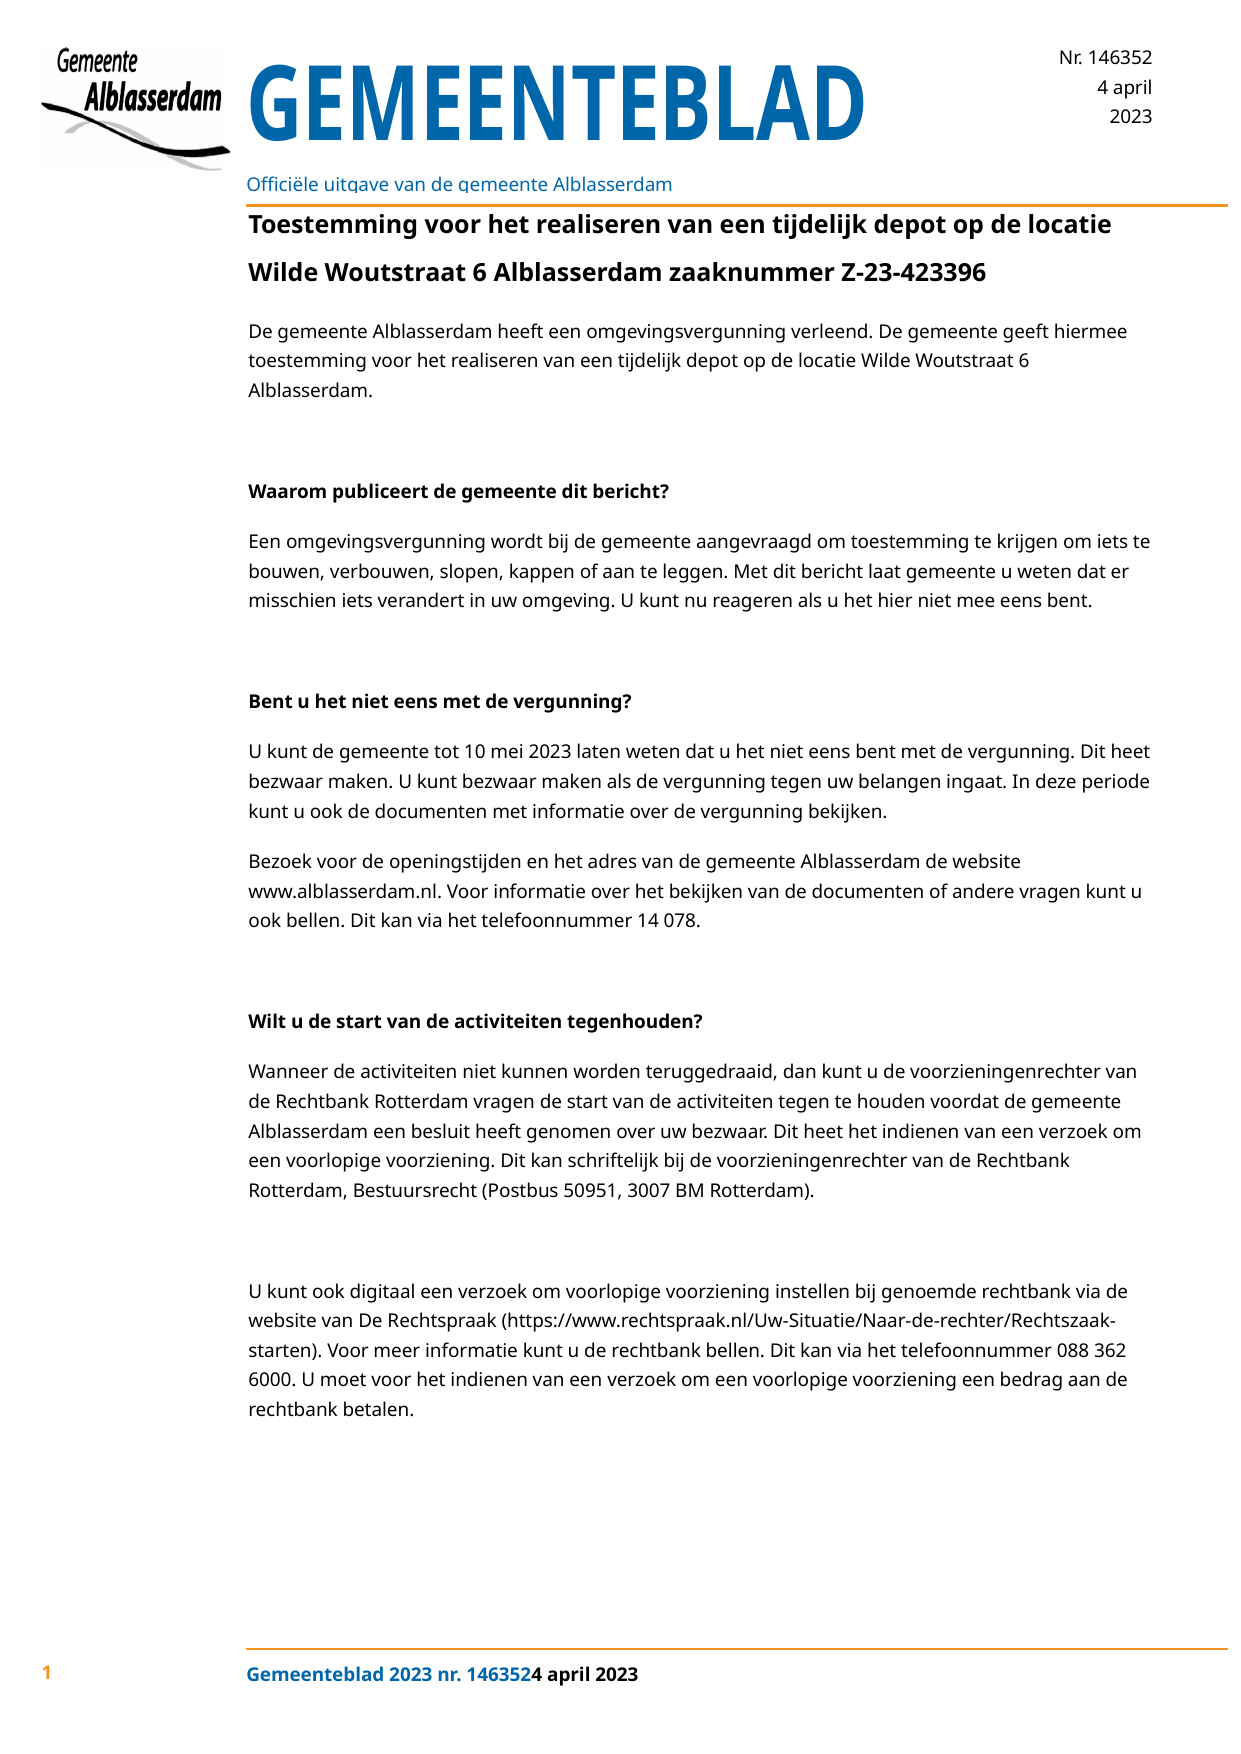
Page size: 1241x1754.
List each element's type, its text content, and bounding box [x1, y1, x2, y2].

text U kunt ook digitaal een verzoek om voorlopige voorziening instellen bij genoemde rechtbank via de website van De Rechtspraak (https://www.rechtspraak.nl/Uw-Situatie/Naar-de-rechter/Rechtszaak-starten). Voor meer informatie kunt u de rechtbank bellen. Dit kan via het telefoonnummer 088 362 6000. U moet voor het indienen van een verzoek om een voorlopige voorziening een bedrag aan de rechtbank betalen. [248, 1278, 1152, 1422]
text Bezoek voor de openingstijden en het adres van de gemeente Alblasserdam de website www.alblasserdam.nl. Voor informatie over het bekijken van de documenten of andere vragen kunt u ook bellen. Dit kan via het telefoonnummer 14 078. [248, 848, 1152, 933]
text Wilt u de start van de activiteiten tegenhouden? [248, 1008, 1152, 1034]
text Toestemming voor het realiseren van een tijdelijk depot op de locatie Wilde Woutstraat 6 Alblasserdam zaaknummer Z-23-423396 [248, 207, 1152, 288]
text De gemeente Alblasserdam heeft een omgevingsvergunning verleend. De gemeente geeft hiermee toestemming voor het realiseren van een tijdelijk depot op de locatie Wilde Woutstraat 6 Alblasserdam. [248, 318, 1152, 403]
text Een omgevingsvergunning wordt bij de gemeente aangevraagd om toestemming te krijgen om iets te bouwen, verbouwen, slopen, kappen of aan te leggen. Met dit bericht laat gemeente u weten dat er misschien iets verandert in uw omgeving. U kunt nu reageren als u het hier niet mee eens bent. [248, 528, 1152, 613]
text U kunt de gemeente tot 10 mei 2023 laten weten dat u het niet eens bent met de vergunning. Dit heet bezwaar maken. U kunt bezwaar maken als de vergunning tegen uw belangen ingaat. In deze periode kunt u ook de documenten met informatie over de vergunning bekijken. [248, 739, 1152, 824]
picture [41, 47, 231, 172]
text Bent u het niet eens met de vergunning? [248, 688, 1152, 714]
text Waarom publiceert de gemeente dit bericht? [248, 478, 1152, 504]
text Wanneer de activiteiten niet kunnen worden teruggedraaid, dan kunt u de voorzieningenrechter van de Rechtbank Rotterdam vragen de start van de activiteiten tegen te houden voordat de gemeente Alblasserdam een besluit heeft genomen over uw bezwaar. Dit heet het indienen van een verzoek om een voorlopige voorziening. Dit kan schriftelijk bij de voorzieningenrechter van de Rechtbank Rotterdam, Bestuursrecht (Postbus 50951, 3007 BM Rotterdam). [248, 1059, 1152, 1203]
